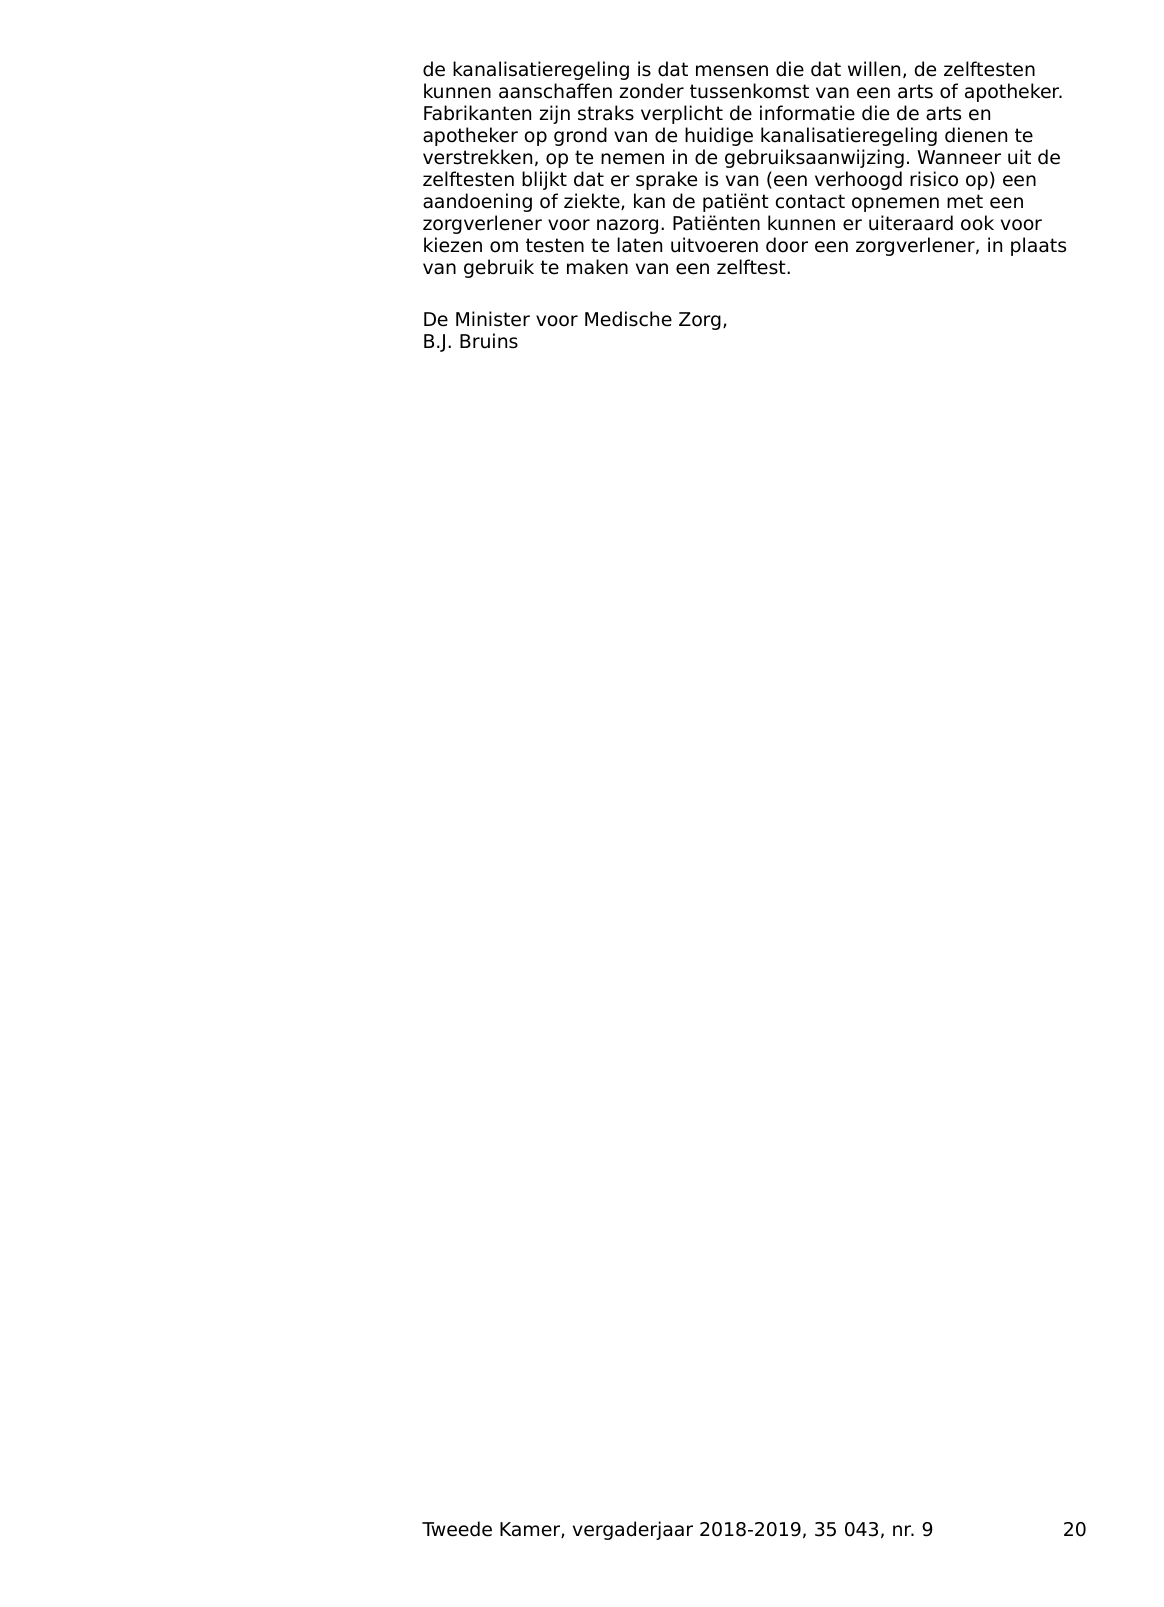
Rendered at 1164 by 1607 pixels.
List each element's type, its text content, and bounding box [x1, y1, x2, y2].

text De Minister voor Medische Zorg, B.J. Bruins [422, 309, 1087, 353]
text de kanalisatieregeling is dat mensen die dat willen, de zelftesten kunnen aanschaffen zonder tussenkomst van een arts of apotheker. Fabrikanten zijn straks verplicht de informatie die de arts en apotheker op grond van de huidige kanalisatieregeling dienen te verstrekken, op te nemen in de gebruiksaanwijzing. Wanneer uit de zelftesten blijkt dat er sprake is van (een verhoogd risico op) een aandoening of ziekte, kan de patiënt contact opnemen met een zorgverlener voor nazorg. Patiënten kunnen er uiteraard ook voor kiezen om testen te laten uitvoeren door een zorgverlener, in plaats van gebruik te maken van een zelftest. [422, 59, 1087, 279]
